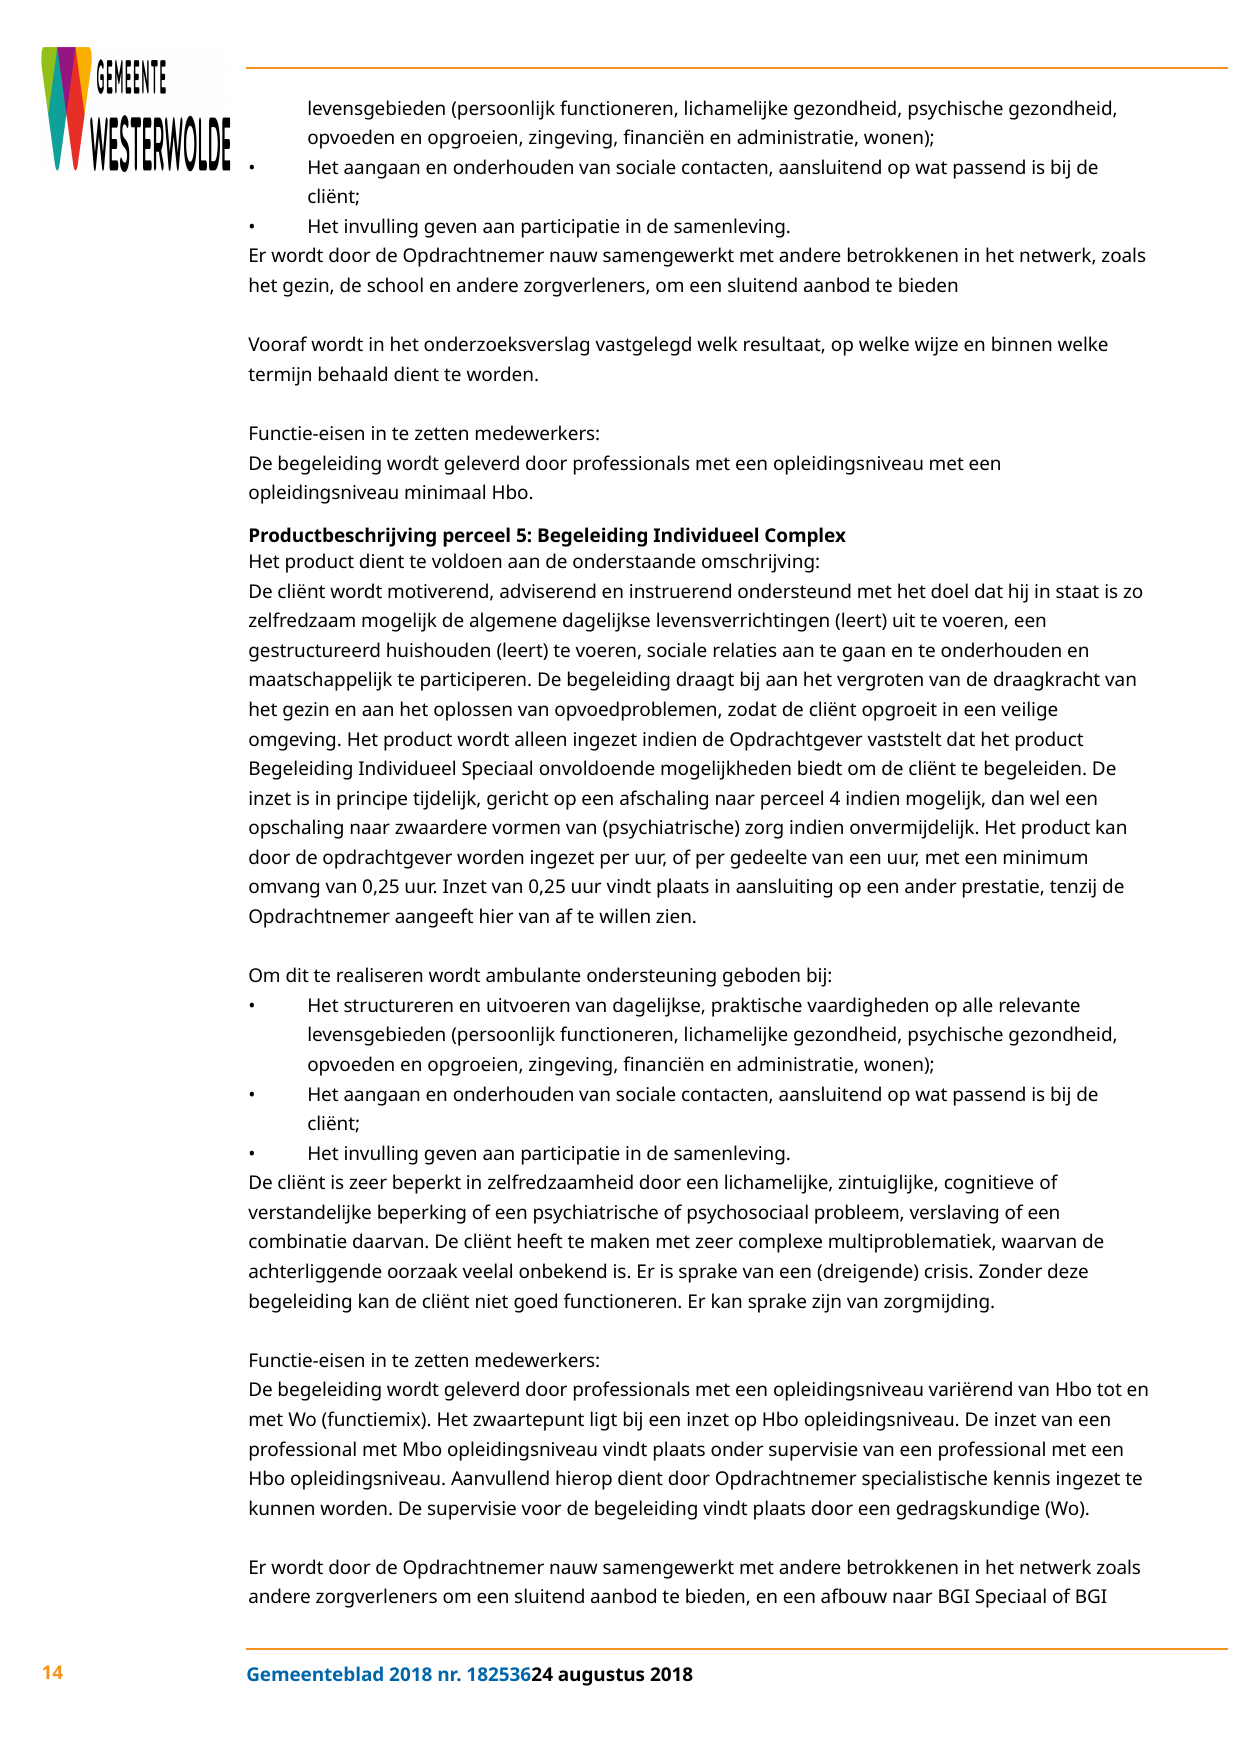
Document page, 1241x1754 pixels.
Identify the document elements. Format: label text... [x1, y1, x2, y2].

text De begeleiding wordt geleverd door professionals met een opleidingsniveau variërend van Hbo tot en met Wo (functiemix). Het zwaartepunt ligt bij een inzet op Hbo opleidingsniveau. De inzet van een professional met Mbo opleidingsniveau vindt plaats onder supervisie van een professional met een Hbo opleidingsniveau. Aanvullend hierop dient door Opdrachtnemer specialistische kennis ingezet te kunnen worden. De supervisie voor de begeleiding vindt plaats door een gedragskundige (Wo). [248, 1377, 1152, 1521]
list Het structureren en uitvoeren van dagelijkse, praktische vaardigheden op alle relevante levensgebieden (persoonlijk functioneren, lichamelijke gezondheid, psychische gezondheid, opvoeden en opgroeien, zingeving, financiën en administratie, wonen); [248, 992, 1152, 1077]
text De begeleiding wordt geleverd door professionals met een opleidingsniveau met een opleidingsniveau minimaal Hbo. [248, 450, 1152, 505]
text De cliënt is zeer beperkt in zelfredzaamheid door een lichamelijke, zintuiglijke, cognitieve of verstandelijke beperking of een psychiatrische of psychosociaal probleem, verslaving of een combinatie daarvan. De cliënt heeft te maken met zeer complexe multiproblematiek, waarvan de achterliggende oorzaak veelal onbekend is. Er is sprake van een (dreigende) crisis. Zonder deze begeleiding kan de cliënt niet goed functioneren. Er kan sprake zijn van zorgmijding. [248, 1169, 1152, 1313]
list Het aangaan en onderhouden van sociale contacten, aansluitend op wat passend is bij de cliënt; [248, 1081, 1152, 1136]
text Het product dient te voldoen aan de onderstaande omschrijving: [248, 548, 1152, 574]
text Er wordt door de Opdrachtnemer nauw samengewerkt met andere betrokkenen in het netwerk zoals andere zorgverleners om een sluitend aanbod te bieden, en een afbouw naar BGI Speciaal of BGI [248, 1554, 1152, 1609]
text De cliënt wordt motiverend, adviserend en instruerend ondersteund met het doel dat hij in staat is zo zelfredzaam mogelijk de algemene dagelijkse levensverrichtingen (leert) uit te voeren, een gestructureerd huishouden (leert) te voeren, sociale relaties aan te gaan en te onderhouden en maatschappelijk te participeren. De begeleiding draagt bij aan het vergroten van de draagkracht van het gezin en aan het oplossen van opvoedproblemen, zodat de cliënt opgroeit in een veilige omgeving. Het product wordt alleen ingezet indien de Opdrachtgever vaststelt dat het product Begeleiding Individueel Speciaal onvoldoende mogelijkheden biedt om de cliënt te begeleiden. De inzet is in principe tijdelijk, gericht op een afschaling naar perceel 4 indien mogelijk, dan wel een opschaling naar zwaardere vormen van (psychiatrische) zorg indien onvermijdelijk. Het product kan door de opdrachtgever worden ingezet per uur, of per gedeelte van een uur, met een minimum omvang van 0,25 uur. Inzet van 0,25 uur vindt plaats in aansluiting op een ander prestatie, tenzij de Opdrachtnemer aangeeft hier van af te willen zien. [248, 578, 1152, 929]
list Het aangaan en onderhouden van sociale contacten, aansluitend op wat passend is bij de cliënt; [248, 154, 1152, 209]
text Functie-eisen in te zetten medewerkers: [248, 420, 1152, 446]
text Vooraf wordt in het onderzoeksverslag vastgelegd welk resultaat, op welke wijze en binnen welke termijn behaald dient te worden. [248, 331, 1152, 387]
text Functie-eisen in te zetten medewerkers: [248, 1347, 1152, 1373]
text Productbeschrijving perceel 5: Begeleiding Individueel Complex [248, 522, 1152, 548]
text Er wordt door de Opdrachtnemer nauw samengewerkt met andere betrokkenen in het netwerk, zoals het gezin, de school en andere zorgverleners, om een sluitend aanbod te bieden [248, 243, 1152, 298]
picture [41, 47, 231, 172]
text Om dit te realiseren wordt ambulante ondersteuning geboden bij: [248, 962, 1152, 988]
list levensgebieden (persoonlijk functioneren, lichamelijke gezondheid, psychische gezondheid, opvoeden en opgroeien, zingeving, financiën en administratie, wonen); [248, 95, 1152, 150]
list Het invulling geven aan participatie in de samenleving. [248, 1140, 1152, 1166]
list Het invulling geven aan participatie in de samenleving. [248, 213, 1152, 239]
